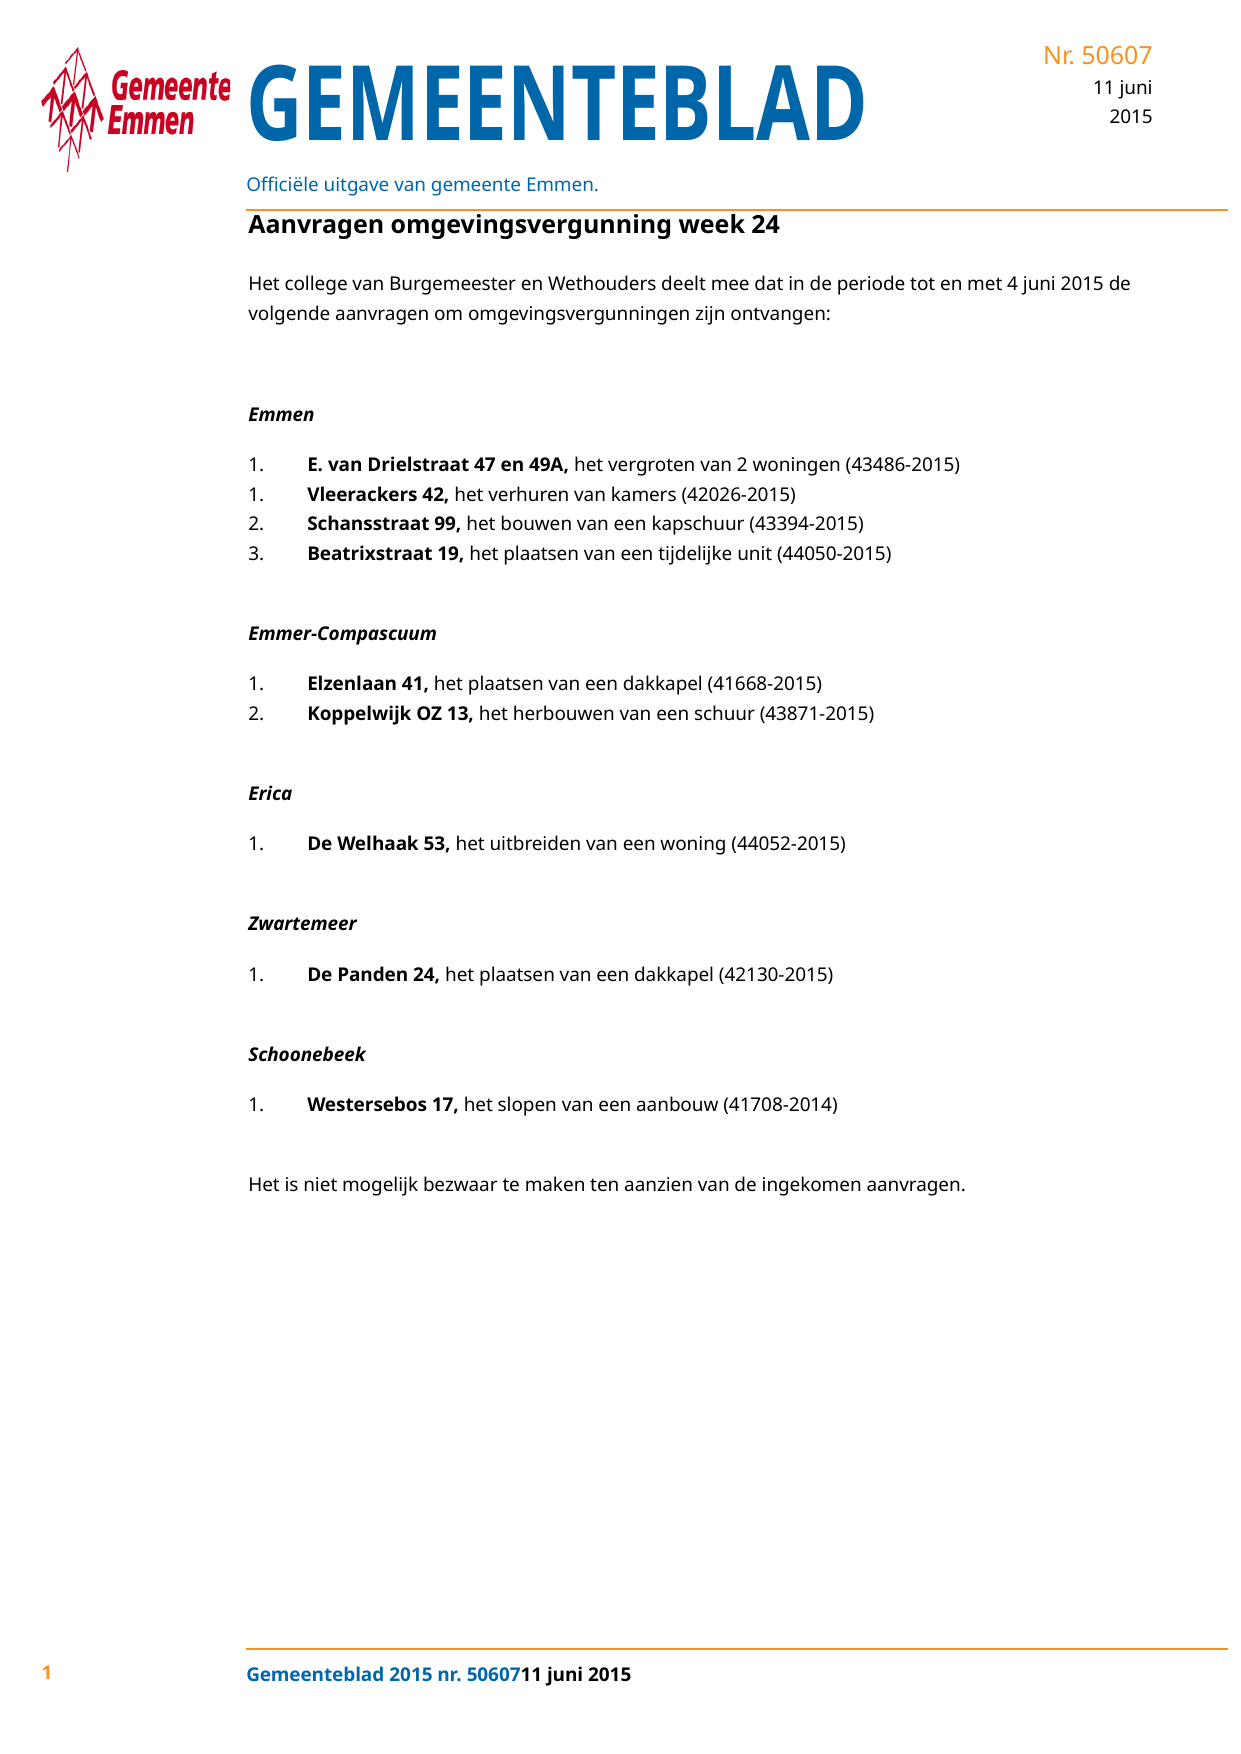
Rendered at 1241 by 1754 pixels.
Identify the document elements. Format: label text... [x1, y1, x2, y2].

text Het is niet mogelijk bezwaar te maken ten aanzien van de ingekomen aanvragen. [248, 1171, 1152, 1197]
text Het college van Burgemeester en Wethouders deelt mee dat in de periode tot en met 4 juni 2015 de volgende aanvragen om omgevingsvergunningen zijn ontvangen: [248, 270, 1152, 326]
picture [41, 47, 231, 172]
list Koppelwijk OZ 13, het herbouwen van een schuur (43871-2015) [248, 700, 1152, 726]
text Erica [248, 780, 1152, 806]
list E. van Drielstraat 47 en 49A, het vergroten van 2 woningen (43486-2015) [248, 451, 1152, 477]
text Schoonebeek [248, 1041, 1152, 1066]
text Emmen [248, 401, 1152, 426]
list De Welhaak 53, het uitbreiden van een woning (44052-2015) [248, 830, 1152, 856]
list Schansstraat 99, het bouwen van een kapschuur (43394-2015) [248, 510, 1152, 536]
text Emmer-Compascuum [248, 620, 1152, 646]
list De Panden 24, het plaatsen van een dakkapel (42130-2015) [248, 961, 1152, 986]
text Aanvragen omgevingsvergunning week 24 [248, 211, 1152, 241]
list Elzenlaan 41, het plaatsen van een dakkapel (41668-2015) [248, 670, 1152, 696]
text Zwartemeer [248, 910, 1152, 936]
list Beatrixstraat 19, het plaatsen van een tijdelijke unit (44050-2015) [248, 540, 1152, 566]
list Vleerackers 42, het verhuren van kamers (42026-2015) [248, 481, 1152, 506]
list Westersebos 17, het slopen van een aanbouw (41708-2014) [248, 1091, 1152, 1117]
